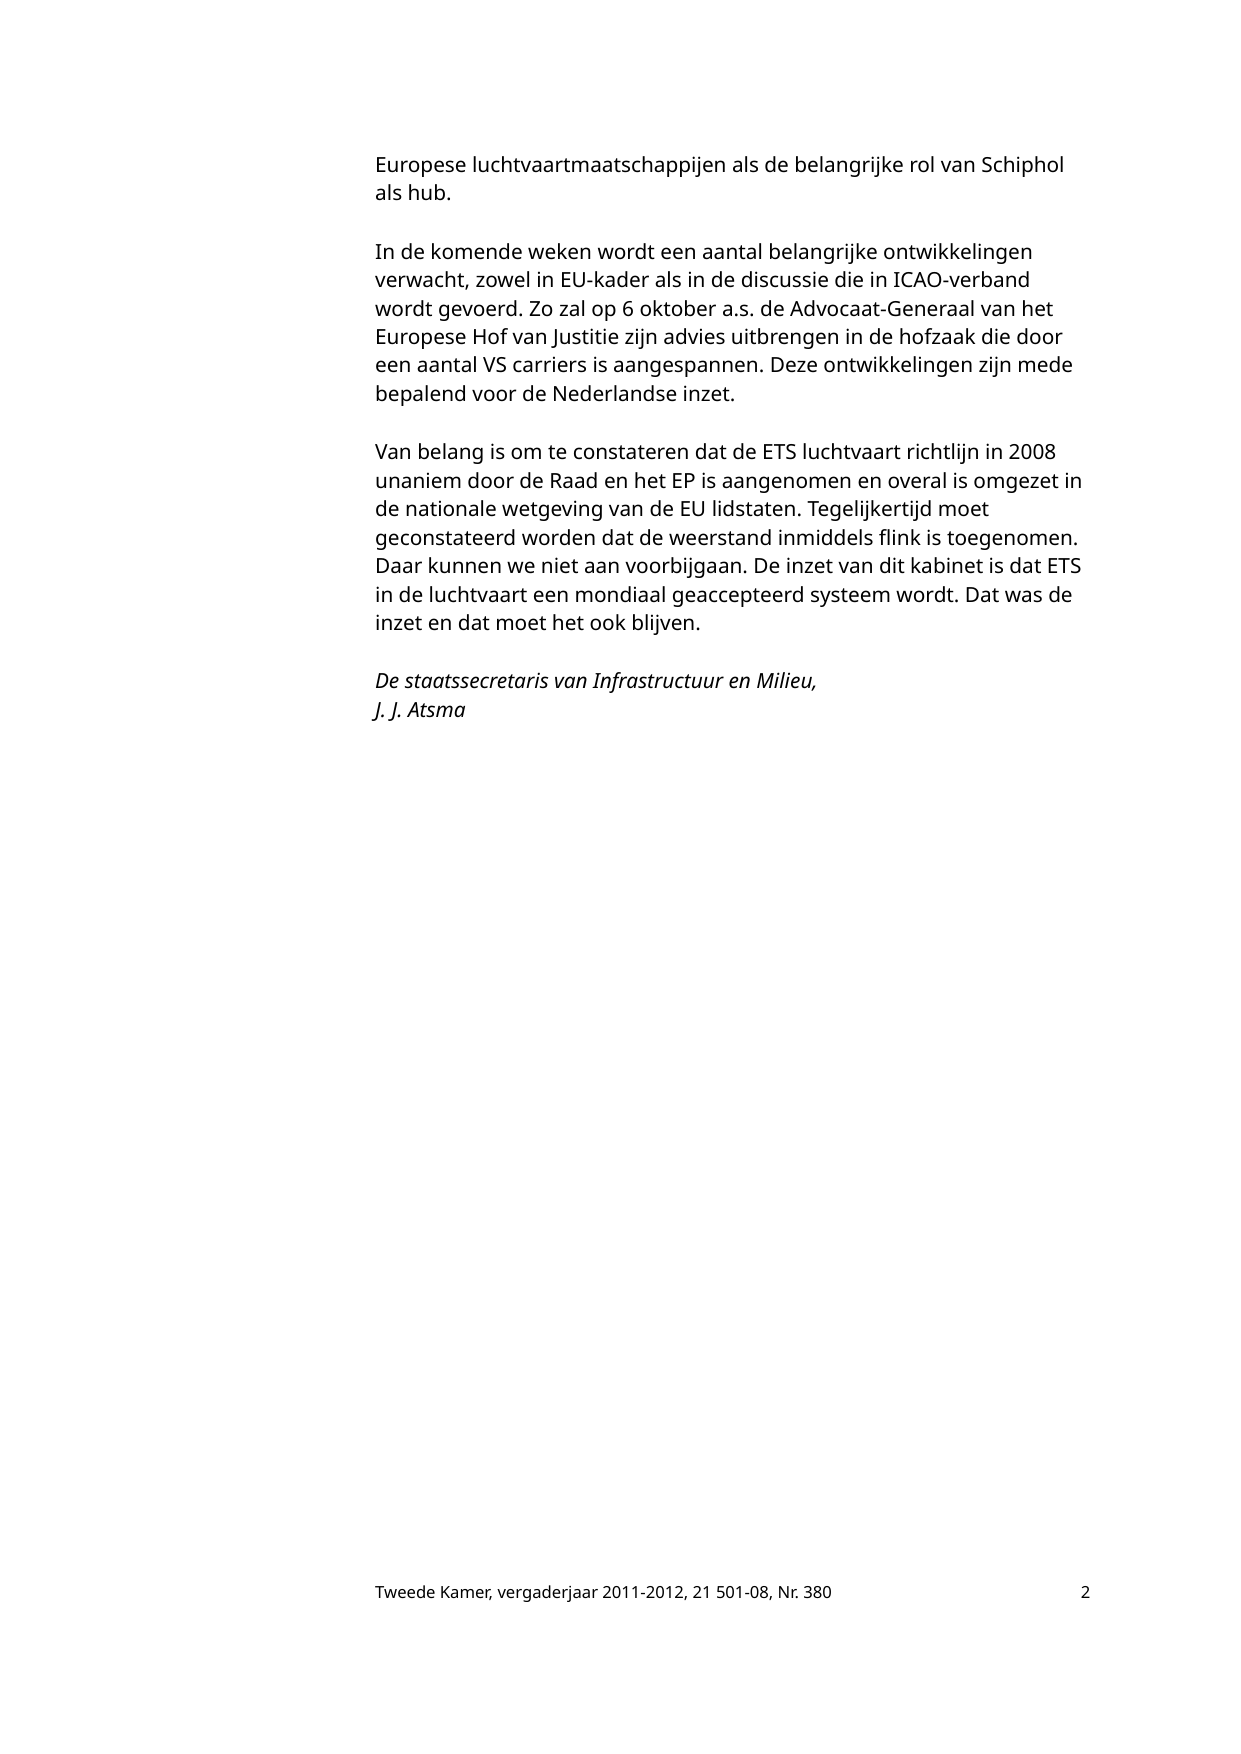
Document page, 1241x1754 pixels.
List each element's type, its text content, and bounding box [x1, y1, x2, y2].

text In de komende weken wordt een aantal belangrijke ontwikkelingen verwacht, zowel in EU-kader als in de discussie die in ICAO-verband wordt gevoerd. Zo zal op 6 oktober a.s. de Advocaat-Generaal van het Europese Hof van Justitie zijn advies uitbrengen in de hofzaak die door een aantal VS carriers is aangespannen. Deze ontwikkelingen zijn mede bepalend voor de Nederlandse inzet. [375, 237, 1090, 407]
text Van belang is om te constateren dat de ETS luchtvaart richtlijn in 2008 unaniem door de Raad en het EP is aangenomen en overal is omgezet in de nationale wetgeving van de EU lidstaten. Tegelijkertijd moet geconstateerd worden dat de weerstand inmiddels flink is toegenomen. Daar kunnen we niet aan voorbijgaan. De inzet van dit kabinet is dat ETS in de luchtvaart een mondiaal geaccepteerd systeem wordt. Dat was de inzet en dat moet het ook blijven. [375, 437, 1090, 637]
text J. J. Atsma [375, 695, 1090, 723]
text Europese luchtvaartmaatschappijen als de belangrijke rol van Schiphol als hub. [375, 150, 1090, 207]
text De staatssecretaris van Infrastructuur en Milieu, [375, 667, 1090, 695]
